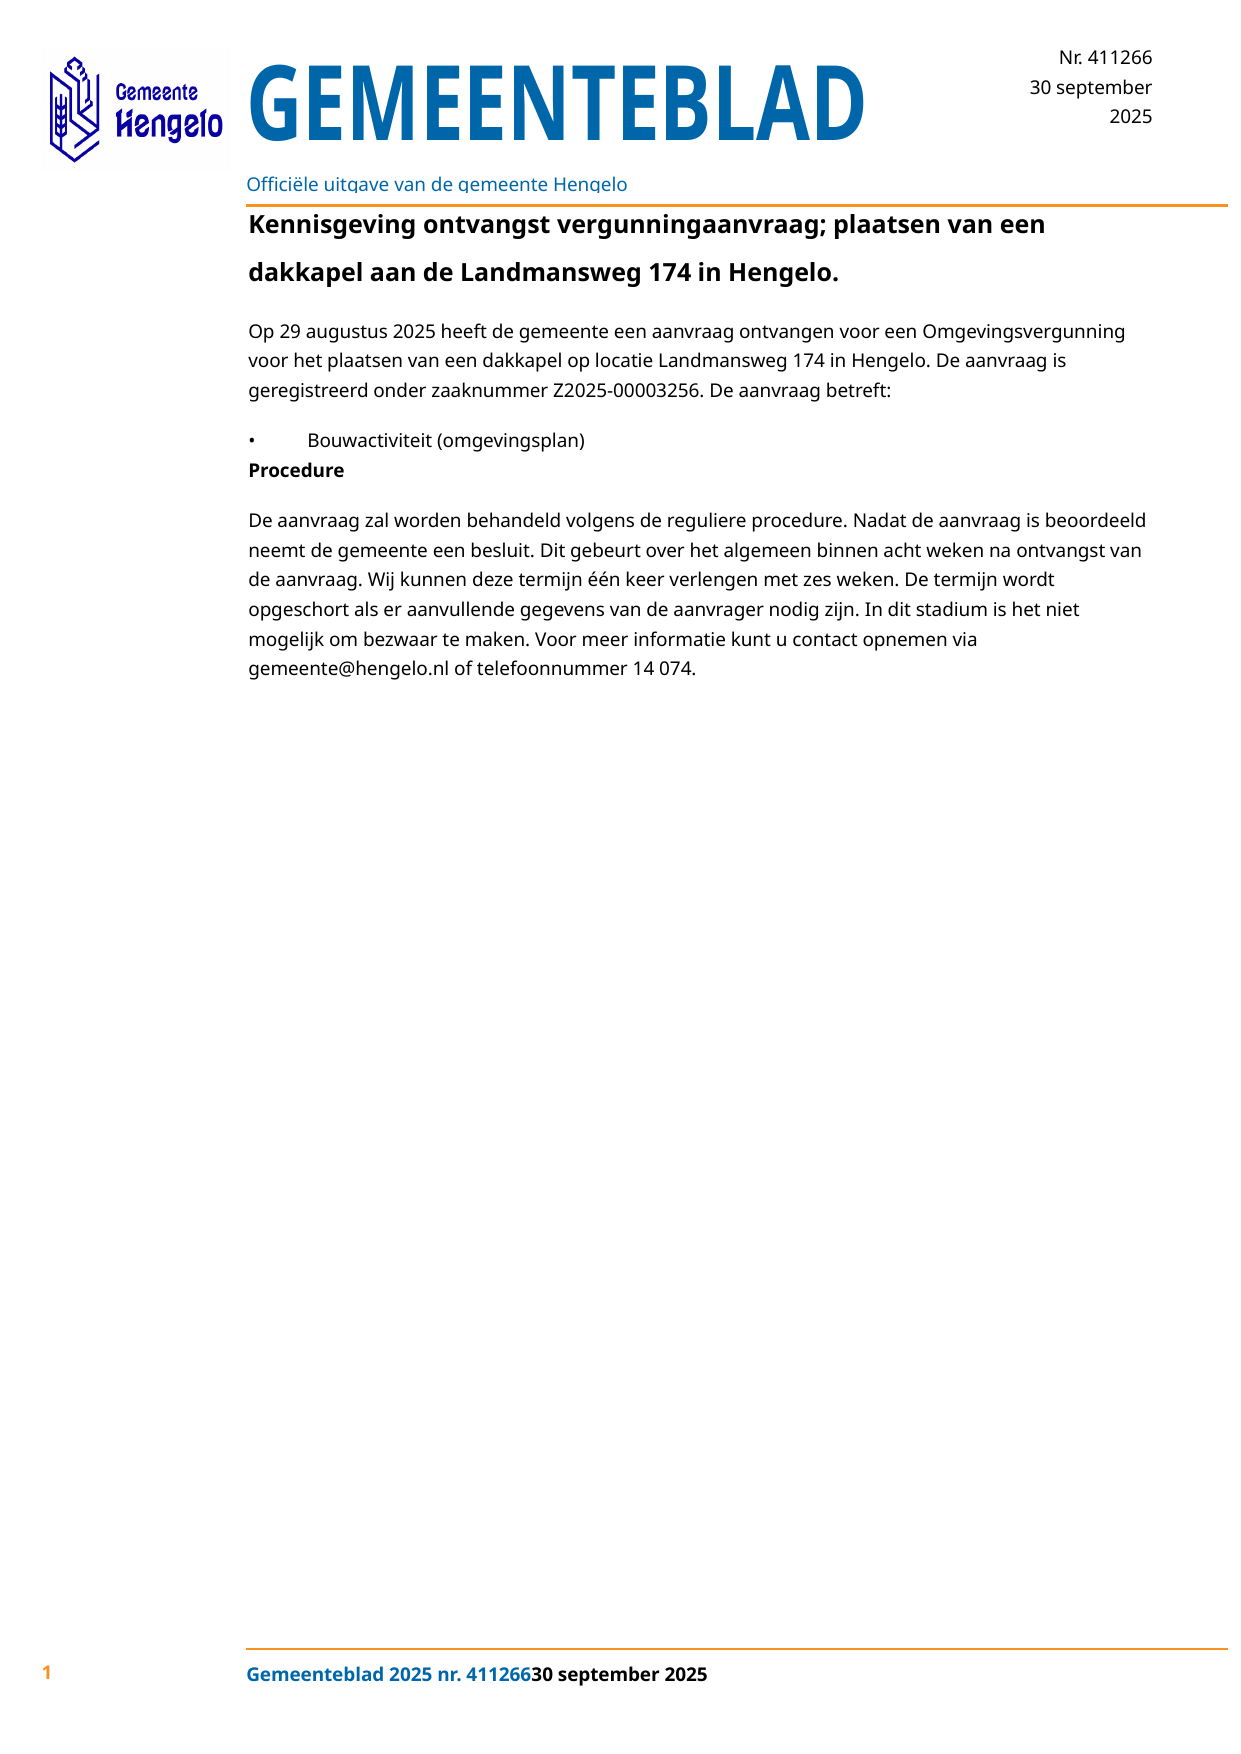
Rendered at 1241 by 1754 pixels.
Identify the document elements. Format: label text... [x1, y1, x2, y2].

text Procedure [248, 457, 1152, 483]
text Op 29 augustus 2025 heeft de gemeente een aanvraag ontvangen voor een Omgevingsvergunning voor het plaatsen van een dakkapel op locatie Landmansweg 174 in Hengelo. De aanvraag is geregistreerd onder zaaknummer Z2025-00003256. De aanvraag betreft: [248, 318, 1152, 403]
list Bouwactiviteit (omgevingsplan) [248, 427, 1152, 453]
text Kennisgeving ontvangst vergunningaanvraag; plaatsen van een dakkapel aan de Landmansweg 174 in Hengelo. [248, 207, 1152, 288]
picture [41, 47, 231, 172]
text De aanvraag zal worden behandeld volgens de reguliere procedure. Nadat de aanvraag is beoordeeld neemt de gemeente een besluit. Dit gebeurt over het algemeen binnen acht weken na ontvangst van de aanvraag. Wij kunnen deze termijn één keer verlengen met zes weken. De termijn wordt opgeschort als er aanvullende gegevens van de aanvrager nodig zijn. In dit stadium is het niet mogelijk om bezwaar te maken. Voor meer informatie kunt u contact opnemen via gemeente@hengelo.nl of telefoonnummer 14 074. [248, 507, 1152, 681]
